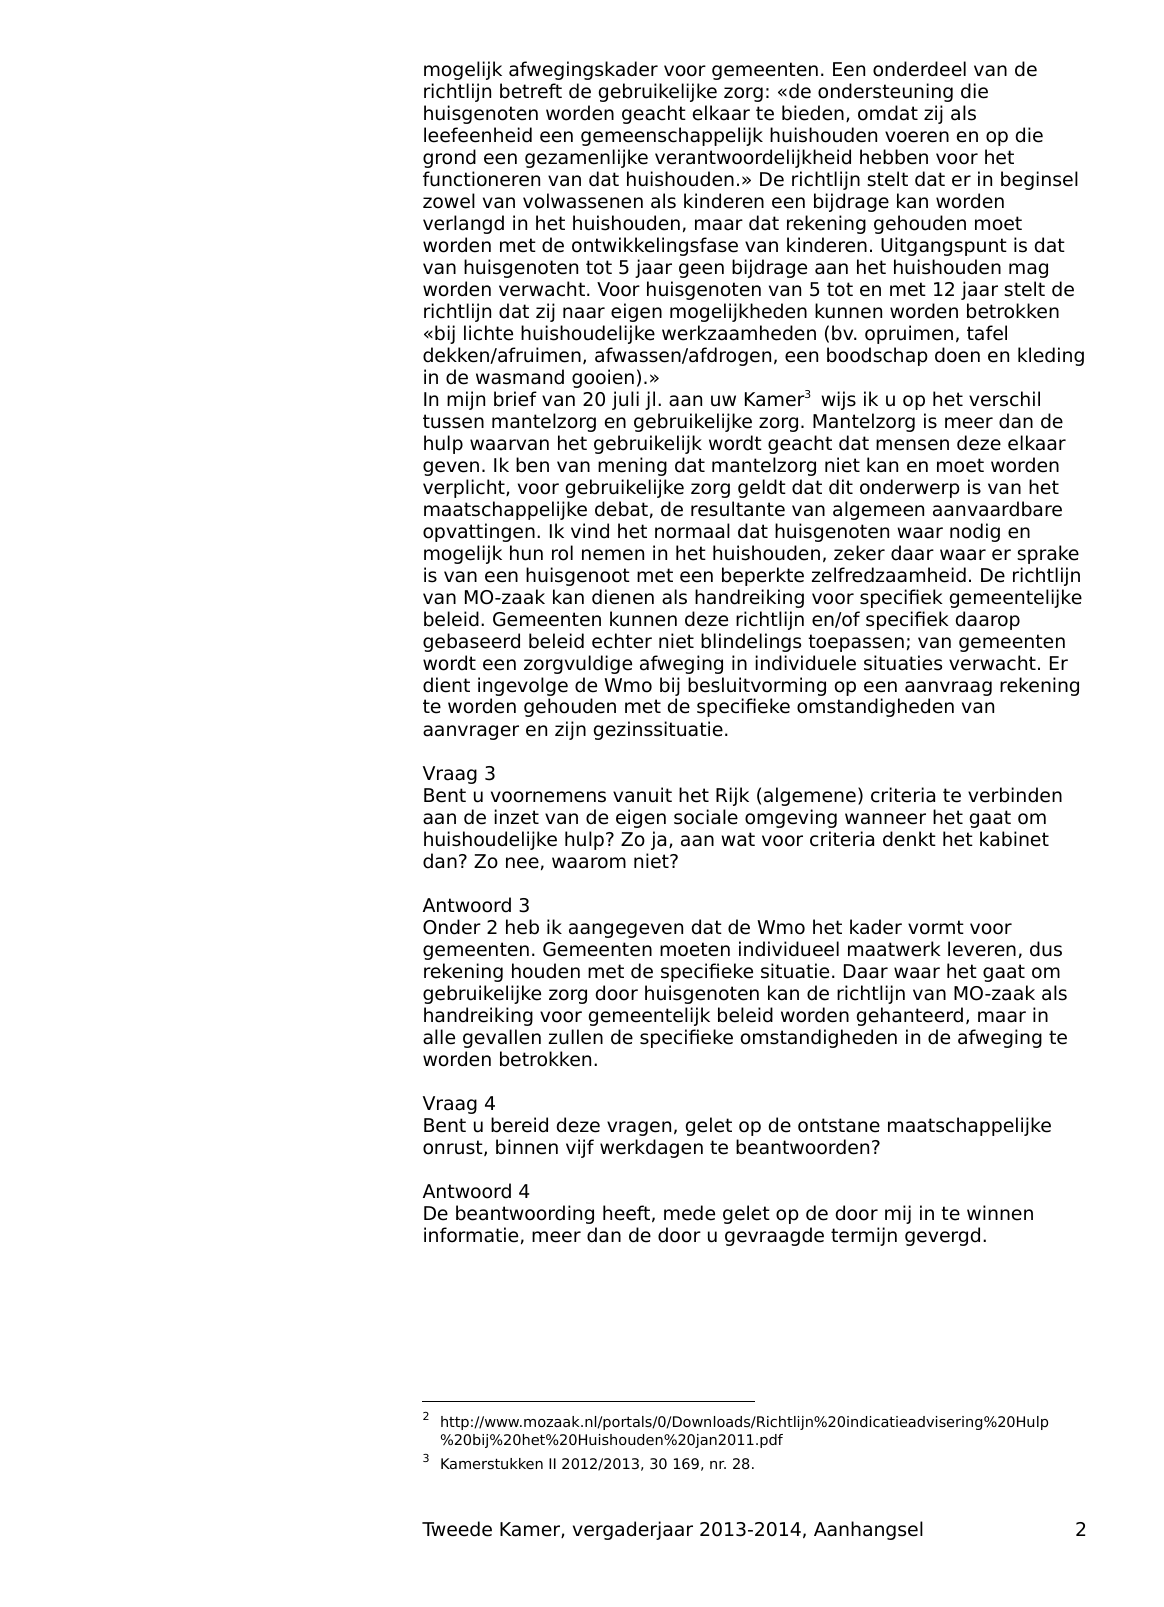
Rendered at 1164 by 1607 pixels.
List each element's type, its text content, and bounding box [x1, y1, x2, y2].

text Bent u bereid deze vragen, gelet op de ontstane maatschappelijke onrust, binnen vijf werkdagen te beantwoorden? [422, 1115, 1087, 1159]
text De beantwoording heeft, mede gelet op de door mij in te winnen informatie, meer dan de door u gevraagde termijn gevergd. [422, 1203, 1087, 1247]
text In mijn brief van 20 juli jl. aan uw Kamer wijs ik u op het verschil tussen mantelzorg en gebruikelijke zorg. Mantelzorg is meer dan de hulp waarvan het gebruikelijk wordt geacht dat mensen deze elkaar geven. Ik ben van mening dat mantelzorg niet kan en moet worden verplicht, voor gebruikelijke zorg geldt dat dit onderwerp is van het maatschappelijke debat, de resultante van algemeen aanvaardbare opvattingen. Ik vind het normaal dat huisgenoten waar nodig en mogelijk hun rol nemen in het huishouden, zeker daar waar er sprake is van een huisgenoot met een beperkte zelfredzaamheid. De richtlijn van MO-zaak kan dienen als handreiking voor specifiek gemeentelijke beleid. Gemeenten kunnen deze richtlijn en/of specifiek daarop gebaseerd beleid echter niet blindelings toepassen; van gemeenten wordt een zorgvuldige afweging in individuele situaties verwacht. Er dient ingevolge de Wmo bij besluitvorming op een aanvraag rekening te worden gehouden met de specifieke omstandigheden van aanvrager en zijn gezinssituatie. [422, 389, 1087, 740]
text Onder 2 heb ik aangegeven dat de Wmo het kader vormt voor gemeenten. Gemeenten moeten individueel maatwerk leveren, dus rekening houden met de specifieke situatie. Daar waar het gaat om gebruikelijke zorg door huisgenoten kan de richtlijn van MO-zaak als handreiking voor gemeentelijk beleid worden gehanteerd, maar in alle gevallen zullen de specifieke omstandigheden in de afweging te worden betrokken. [422, 917, 1087, 1071]
text Antwoord 3 [422, 895, 1087, 917]
text http://www.mozaak.nl/portals/0/Downloads/Richtlijn%20indicatieadvisering%20Hulp%20bij%20het%20Huishouden%20jan2011.pdf [422, 1410, 1087, 1449]
text Kamerstukken II 2012/2013, 30 169, nr. 28. [422, 1452, 1087, 1474]
text Antwoord 4 [422, 1181, 1087, 1203]
text Bent u voornemens vanuit het Rijk (algemene) criteria te verbinden aan de inzet van de eigen sociale omgeving wanneer het gaat om huishoudelijke hulp? Zo ja, aan wat voor criteria denkt het kabinet dan? Zo nee, waarom niet? [422, 784, 1087, 872]
text Vraag 4 [422, 1093, 1087, 1115]
text Vraag 3 [422, 763, 1087, 784]
text mogelijk afwegingskader voor gemeenten. Een onderdeel van de richtlijn betreft de gebruikelijke zorg: «de ondersteuning die huisgenoten worden geacht elkaar te bieden, omdat zij als leefeenheid een gemeenschappelijk huishouden voeren en op die grond een gezamenlijke verantwoordelijkheid hebben voor het functioneren van dat huishouden.» De richtlijn stelt dat er in beginsel zowel van volwassenen als kinderen een bijdrage kan worden verlangd in het huishouden, maar dat rekening gehouden moet worden met de ontwikkelingsfase van kinderen. Uitgangspunt is dat van huisgenoten tot 5 jaar geen bijdrage aan het huishouden mag worden verwacht. Voor huisgenoten van 5 tot en met 12 jaar stelt de richtlijn dat zij naar eigen mogelijkheden kunnen worden betrokken «bij lichte huishoudelijke werkzaamheden (bv. opruimen, tafel dekken/afruimen, afwassen/afdrogen, een boodschap doen en kleding in de wasmand gooien).» [422, 59, 1087, 389]
